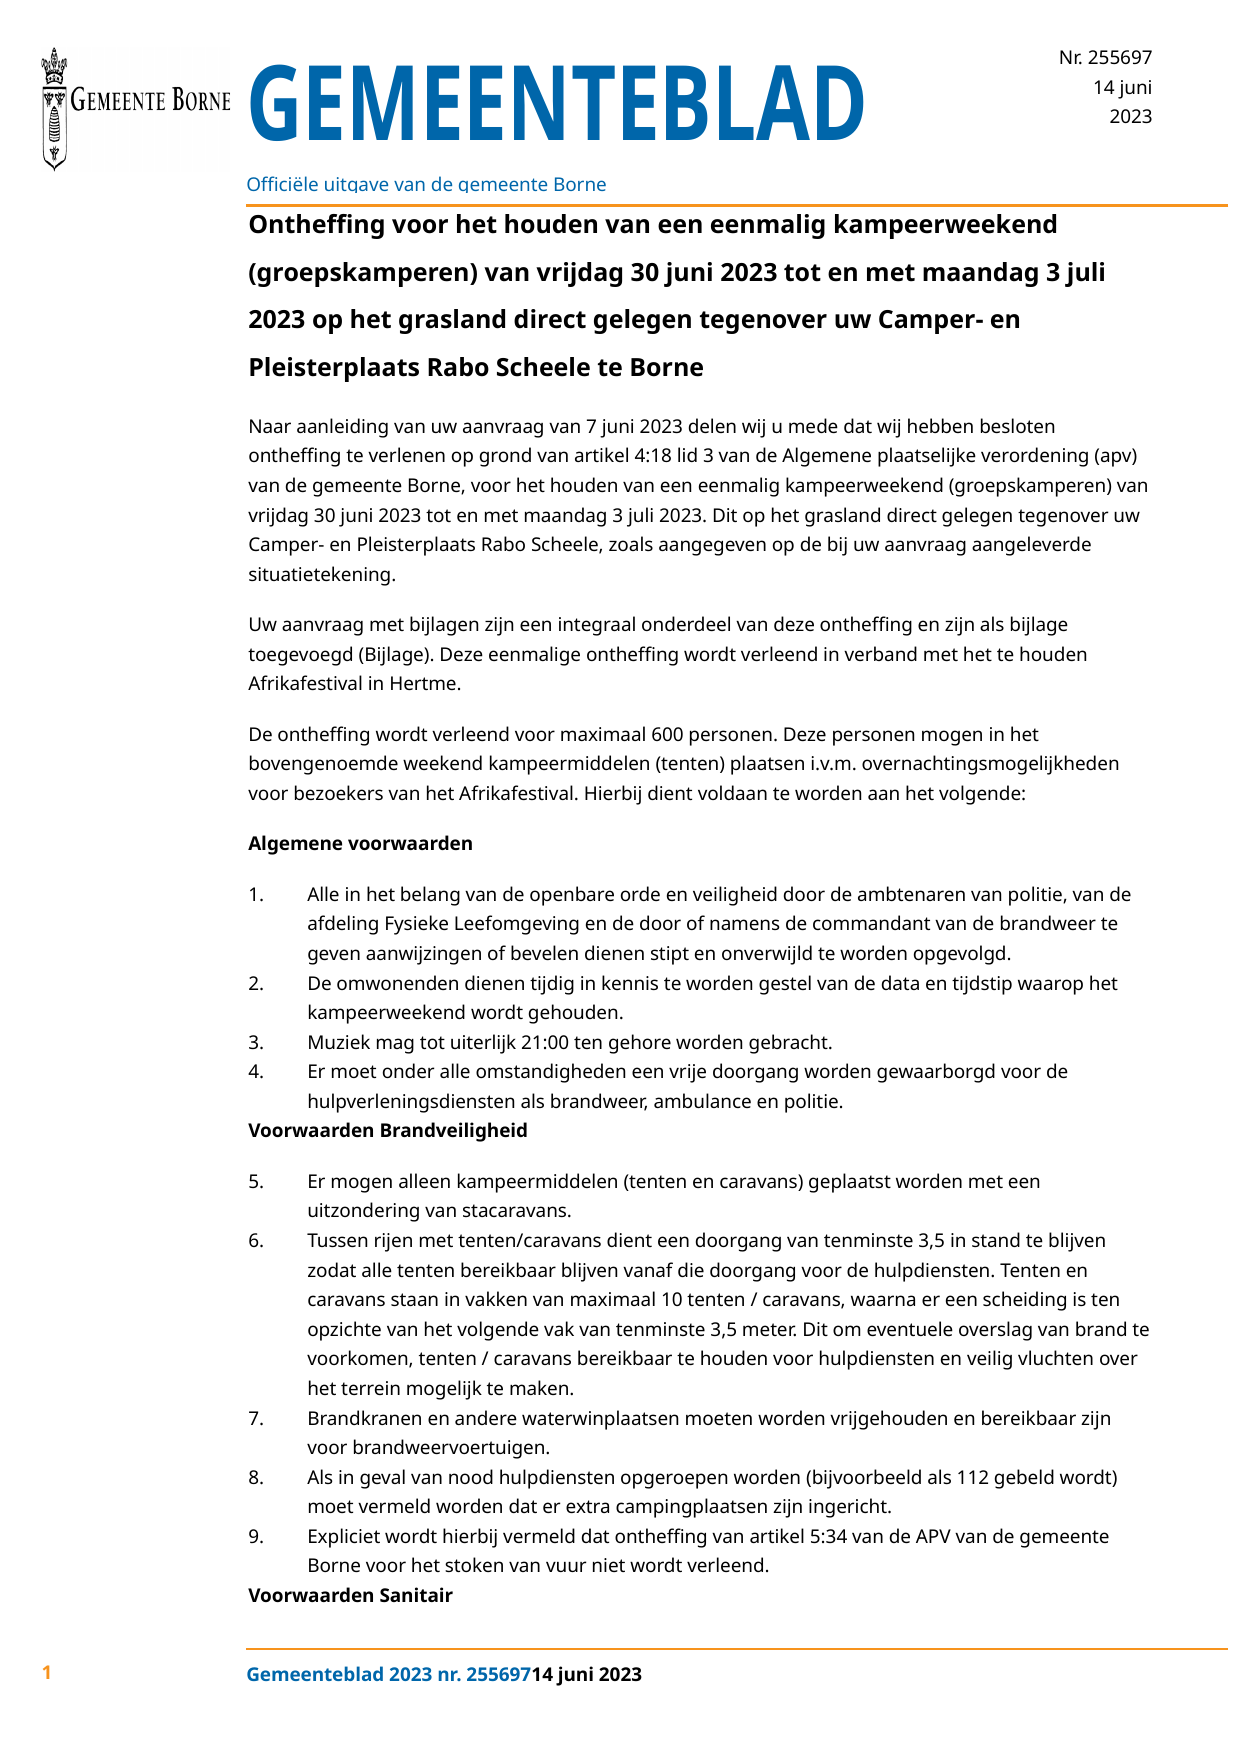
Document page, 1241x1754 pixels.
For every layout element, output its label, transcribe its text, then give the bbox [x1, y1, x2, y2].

list Expliciet wordt hierbij vermeld dat ontheffing van artikel 5:34 van de APV van de gemeente Borne voor het stoken van vuur niet wordt verleend. [248, 1523, 1152, 1578]
list Brandkranen en andere waterwinplaatsen moeten worden vrijgehouden en bereikbaar zijn voor brandweervoertuigen. [248, 1405, 1152, 1460]
picture [41, 47, 231, 172]
text Naar aanleiding van uw aanvraag van 7 juni 2023 delen wij u mede dat wij hebben besloten ontheffing te verlenen op grond van artikel 4:18 lid 3 van de Algemene plaatselijke verordening (apv) van de gemeente Borne, voor het houden van een eenmalig kampeerweekend (groepskamperen) van vrijdag 30 juni 2023 tot en met maandag 3 juli 2023. Dit op het grasland direct gelegen tegenover uw Camper- en Pleisterplaats Rabo Scheele, zoals aangegeven op de bij uw aanvraag aangeleverde situatietekening. [248, 413, 1152, 587]
text Ontheffing voor het houden van een eenmalig kampeerweekend (groepskamperen) van vrijdag 30 juni 2023 tot en met maandag 3 juli 2023 op het grasland direct gelegen tegenover uw Camper- en Pleisterplaats Rabo Scheele te Borne [248, 207, 1152, 384]
list Er moet onder alle omstandigheden een vrije doorgang worden gewaarborgd voor de hulpverleningsdiensten als brandweer, ambulance en politie. [248, 1058, 1152, 1114]
list Tussen rijen met tenten/caravans dient een doorgang van tenminste 3,5 in stand te blijven zodat alle tenten bereikbaar blijven vanaf die doorgang voor de hulpdiensten. Tenten en caravans staan in vakken van maximaal 10 tenten / caravans, waarna er een scheiding is ten opzichte van het volgende vak van tenminste 3,5 meter. Dit om eventuele overslag van brand te voorkomen, tenten / caravans bereikbaar te houden voor hulpdiensten en veilig vluchten over het terrein mogelijk te maken. [248, 1227, 1152, 1401]
text Voorwaarden Brandveiligheid [248, 1118, 1152, 1143]
text Voorwaarden Sanitair [248, 1582, 1152, 1608]
list De omwonenden dienen tijdig in kennis te worden gestel van de data en tijdstip waarop het kampeerweekend wordt gehouden. [248, 970, 1152, 1025]
text De ontheffing wordt verleend voor maximaal 600 personen. Deze personen mogen in het bovengenoemde weekend kampeermiddelen (tenten) plaatsen i.v.m. overnachtingsmogelijkheden voor bezoekers van het Afrikafestival. Hierbij dient voldaan te worden aan het volgende: [248, 721, 1152, 806]
text Uw aanvraag met bijlagen zijn een integraal onderdeel van deze ontheffing en zijn als bijlage toegevoegd (Bijlage). Deze eenmalige ontheffing wordt verleend in verband met het te houden Afrikafestival in Hertme. [248, 611, 1152, 696]
list Er mogen alleen kampeermiddelen (tenten en caravans) geplaatst worden met een uitzondering van stacaravans. [248, 1168, 1152, 1223]
list Als in geval van nood hulpdiensten opgeroepen worden (bijvoorbeeld als 112 gebeld wordt) moet vermeld worden dat er extra campingplaatsen zijn ingericht. [248, 1464, 1152, 1519]
text Algemene voorwaarden [248, 831, 1152, 856]
list Alle in het belang van de openbare orde en veiligheid door de ambtenaren van politie, van de afdeling Fysieke Leefomgeving en de door of namens de commandant van de brandweer te geven aanwijzingen of bevelen dienen stipt en onverwijld te worden opgevolgd. [248, 881, 1152, 966]
list Muziek mag tot uiterlijk 21:00 ten gehore worden gebracht. [248, 1029, 1152, 1055]
